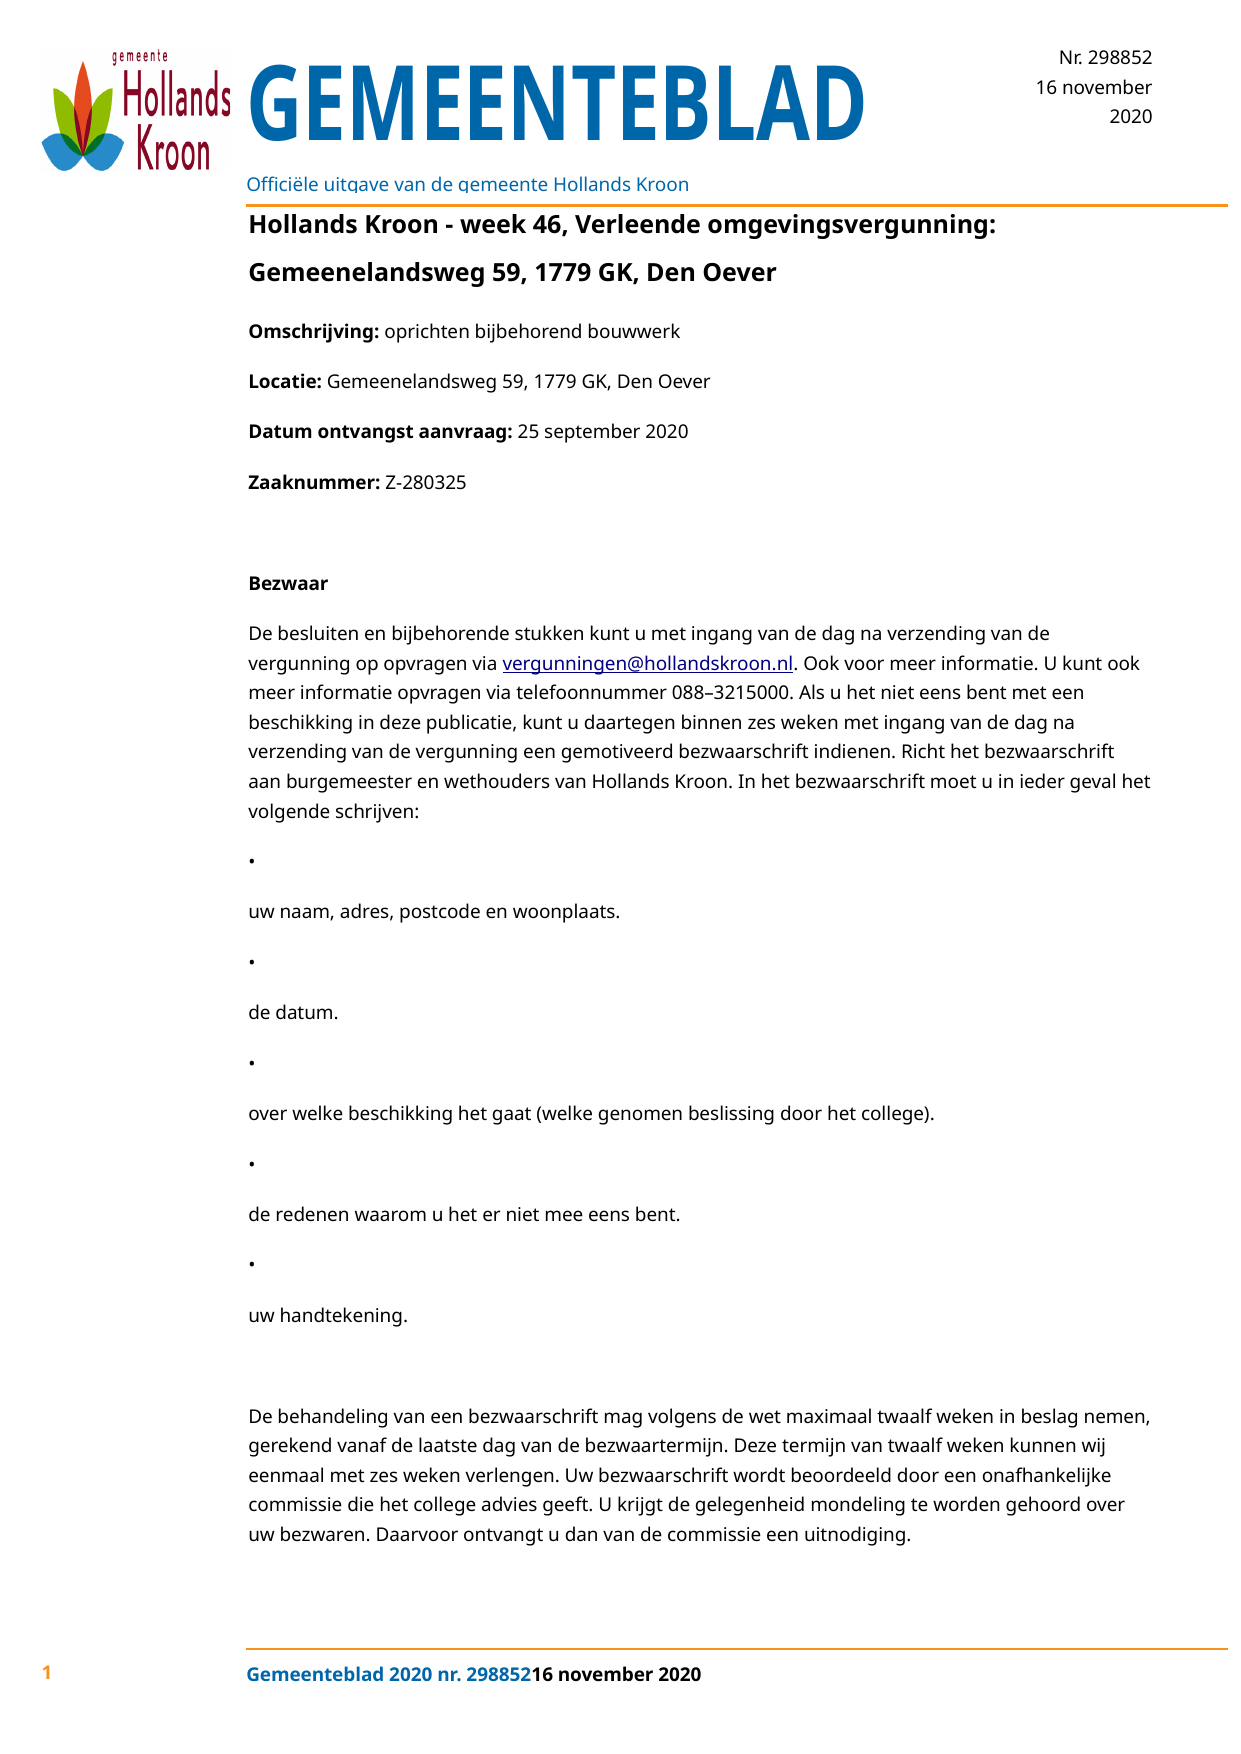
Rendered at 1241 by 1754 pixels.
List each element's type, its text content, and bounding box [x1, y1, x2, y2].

text De behandeling van een bezwaarschrift mag volgens de wet maximaal twaalf weken in beslag nemen, gerekend vanaf de laatste dag van de bezwaartermijn. Deze termijn van twaalf weken kunnen wij eenmaal met zes weken verlengen. Uw bezwaarschrift wordt beoordeeld door een onafhankelijke commissie die het college advies geeft. U krijgt de gelegenheid mondeling te worden gehoord over uw bezwaren. Daarvoor ontvangt u dan van de commissie een uitnodiging. [248, 1403, 1152, 1547]
text uw naam, adres, postcode en woonplaats. [248, 899, 1152, 924]
text uw handtekening. [248, 1302, 1152, 1328]
text • [248, 848, 1152, 874]
picture [41, 47, 231, 172]
text de datum. [248, 999, 1152, 1025]
text over welke beschikking het gaat (welke genomen beslissing door het college). [248, 1100, 1152, 1126]
text Hollands Kroon - week 46, Verleende omgevingsvergunning: Gemeenelandsweg 59, 1779 GK, Den Oever [248, 207, 1152, 288]
text Datum ontvangst aanvraag: 25 september 2020 [248, 419, 1152, 444]
text • [248, 1151, 1152, 1177]
text Locatie: Gemeenelandsweg 59, 1779 GK, Den Oever [248, 368, 1152, 394]
text Omschrijving: oprichten bijbehorend bouwwerk [248, 318, 1152, 344]
text • [248, 1252, 1152, 1277]
text De besluiten en bijbehorende stukken kunt u met ingang van de dag na verzending van de vergunning op opvragen via vergunningen@hollandskroon.nl. Ook voor meer informatie. U kunt ook meer informatie opvragen via telefoonnummer 088–3215000. Als u het niet eens bent met een beschikking in deze publicatie, kunt u daartegen binnen zes weken met ingang van de dag na verzending van de vergunning een gemotiveerd bezwaarschrift indienen. Richt het bezwaarschrift aan burgemeester en wethouders van Hollands Kroon. In het bezwaarschrift moet u in ieder geval het volgende schrijven: [248, 620, 1152, 824]
text Zaaknummer: Z-280325 [248, 469, 1152, 495]
text Bezwaar [248, 570, 1152, 596]
text de redenen waarom u het er niet mee eens bent. [248, 1201, 1152, 1227]
text • [248, 1050, 1152, 1076]
text • [248, 949, 1152, 975]
